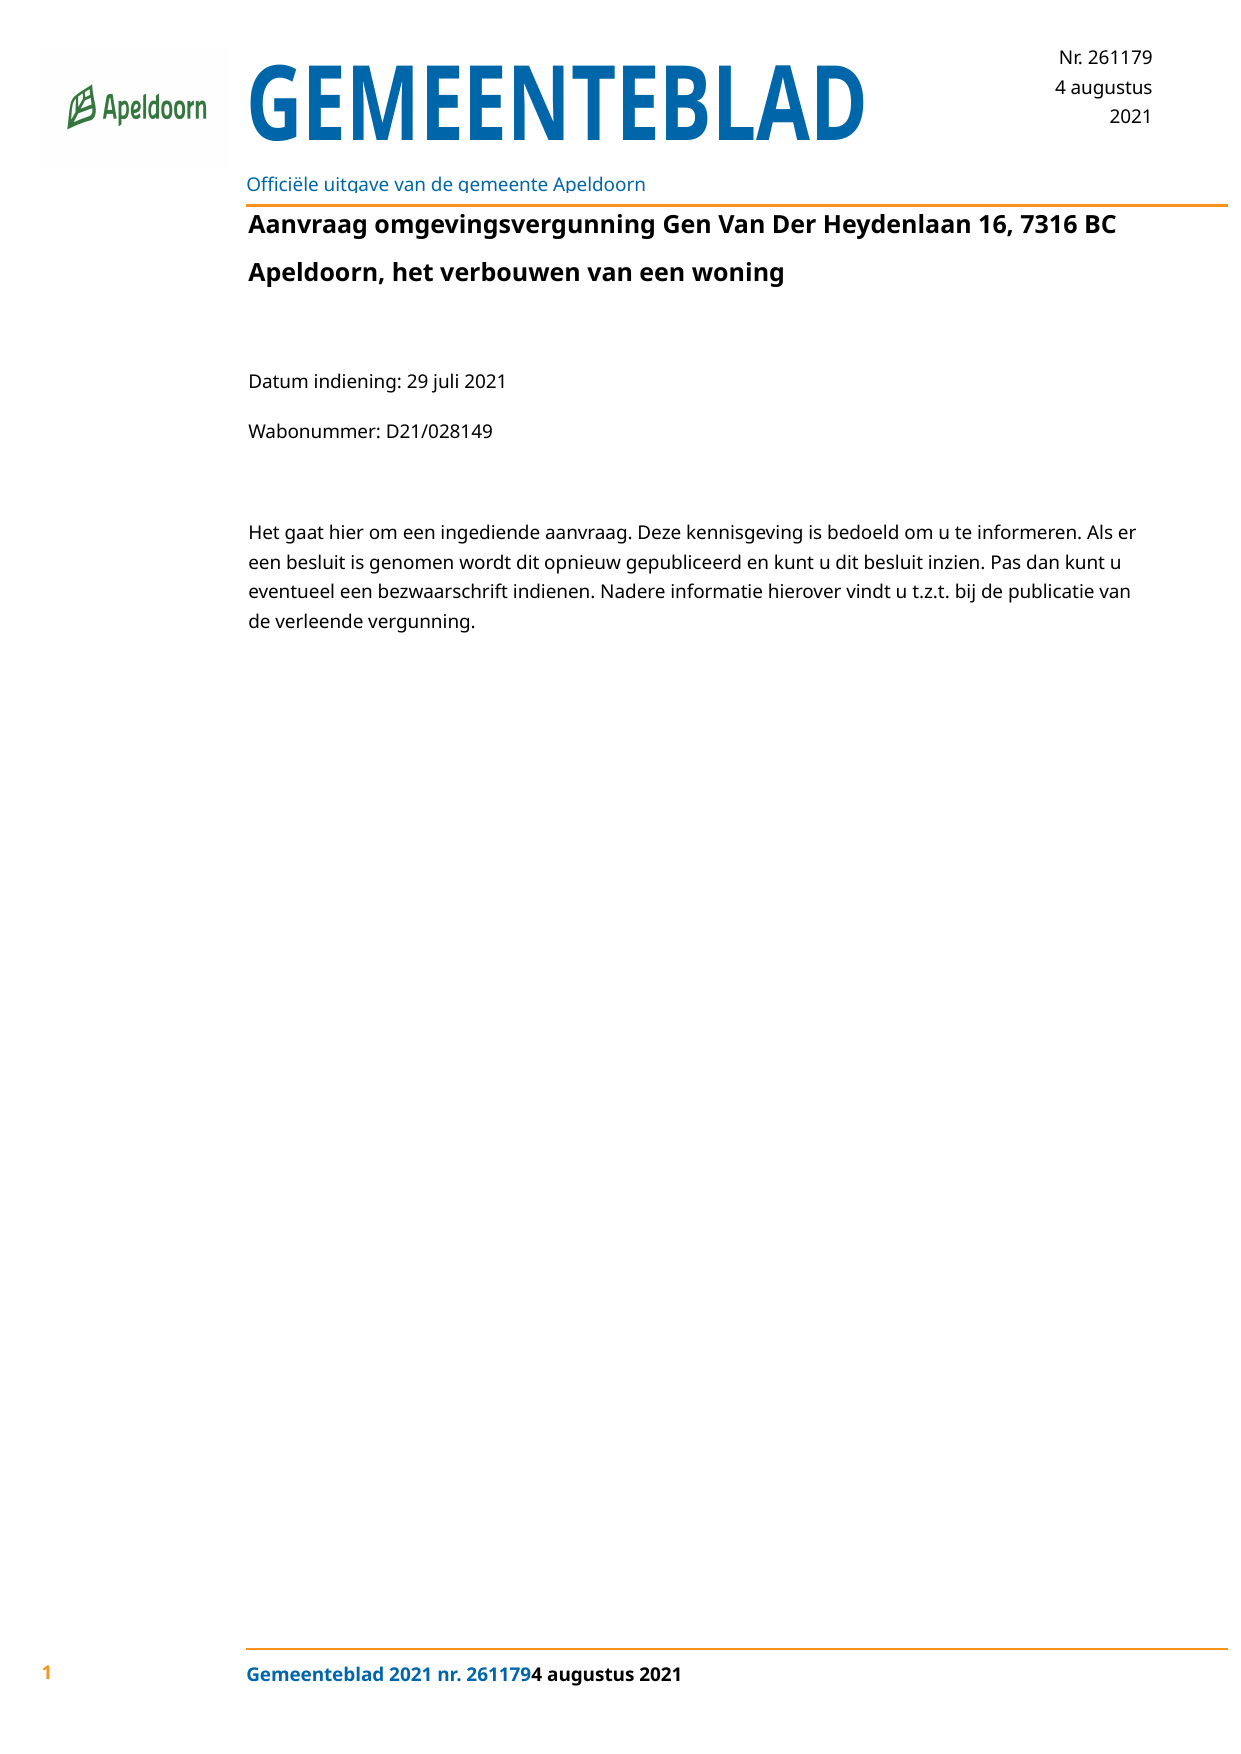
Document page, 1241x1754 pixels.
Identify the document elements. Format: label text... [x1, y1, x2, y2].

text Wabonummer: D21/028149 [248, 419, 1152, 444]
text Datum indiening: 29 juli 2021 [248, 368, 1152, 394]
text Aanvraag omgevingsvergunning Gen Van Der Heydenlaan 16, 7316 BC Apeldoorn, het verbouwen van een woning [248, 207, 1152, 288]
picture [41, 47, 231, 172]
text Het gaat hier om een ingediende aanvraag. Deze kennisgeving is bedoeld om u te informeren. Als er een besluit is genomen wordt dit opnieuw gepubliceerd en kunt u dit besluit inzien. Pas dan kunt u eventueel een bezwaarschrift indienen. Nadere informatie hierover vindt u t.z.t. bij de publicatie van de verleende vergunning. [248, 519, 1152, 634]
